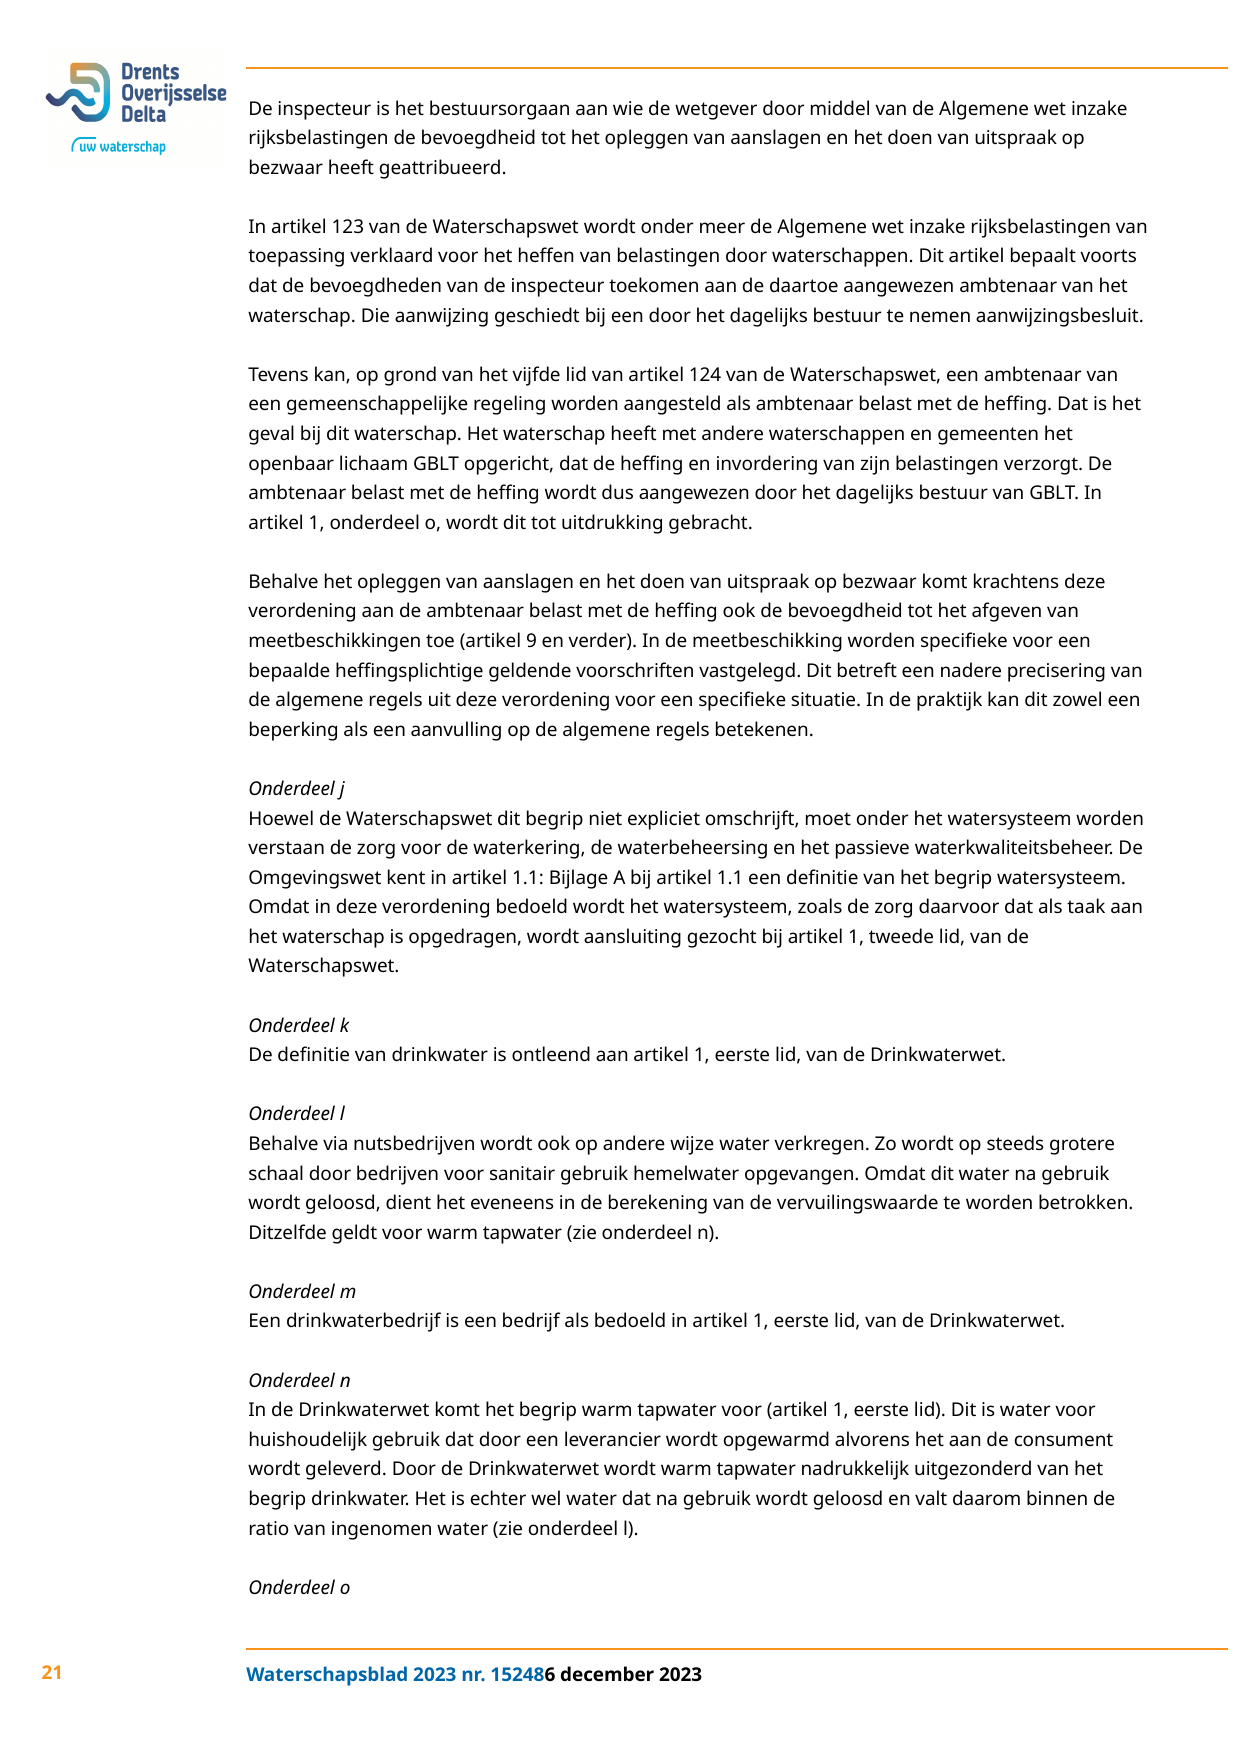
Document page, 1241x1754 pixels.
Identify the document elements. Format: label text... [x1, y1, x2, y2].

text Onderdeel m [248, 1278, 1152, 1304]
text Een drinkwaterbedrijf is een bedrijf als bedoeld in artikel 1, eerste lid, van de Drinkwaterwet. [248, 1308, 1152, 1333]
text Hoewel de Waterschapswet dit begrip niet expliciet omschrijft, moet onder het watersysteem worden verstaan de zorg voor de waterkering, de waterbeheersing en het passieve waterkwaliteitsbeheer. De Omgevingswet kent in artikel 1.1: Bijlage A bij artikel 1.1 een definitie van het begrip watersysteem. Omdat in deze verordening bedoeld wordt het watersysteem, zoals de zorg daarvoor dat als taak aan het waterschap is opgedragen, wordt aansluiting gezocht bij artikel 1, tweede lid, van de Waterschapswet. [248, 805, 1152, 978]
text Tevens kan, op grond van het vijfde lid van artikel 124 van de Waterschapswet, een ambtenaar van een gemeenschappelijke regeling worden aangesteld als ambtenaar belast met de heffing. Dat is het geval bij dit waterschap. Het waterschap heeft met andere waterschappen en gemeenten het openbaar lichaam GBLT opgericht, dat de heffing en invordering van zijn belastingen verzorgt. De ambtenaar belast met de heffing wordt dus aangewezen door het dagelijks bestuur van GBLT. In artikel 1, onderdeel o, wordt dit tot uitdrukking gebracht. [248, 361, 1152, 535]
picture [41, 47, 231, 172]
text Behalve via nutsbedrijven wordt ook op andere wijze water verkregen. Zo wordt op steeds grotere schaal door bedrijven voor sanitair gebruik hemelwater opgevangen. Omdat dit water na gebruik wordt geloosd, dient het eveneens in de berekening van de vervuilingswaarde te worden betrokken. Ditzelfde geldt voor warm tapwater (zie onderdeel n). [248, 1130, 1152, 1245]
text Onderdeel n [248, 1367, 1152, 1393]
text Onderdeel o [248, 1574, 1152, 1600]
text In de Drinkwaterwet komt het begrip warm tapwater voor (artikel 1, eerste lid). Dit is water voor huishoudelijk gebruik dat door een leverancier wordt opgewarmd alvorens het aan de consument wordt geleverd. Door de Drinkwaterwet wordt warm tapwater nadrukkelijk uitgezonderd van het begrip drinkwater. Het is echter wel water dat na gebruik wordt geloosd en valt daarom binnen de ratio van ingenomen water (zie onderdeel l). [248, 1396, 1152, 1541]
text Onderdeel l [248, 1101, 1152, 1126]
text Behalve het opleggen van aanslagen en het doen van uitspraak op bezwaar komt krachtens deze verordening aan de ambtenaar belast met de heffing ook de bevoegdheid tot het afgeven van meetbeschikkingen toe (artikel 9 en verder). In de meetbeschikking worden specifieke voor een bepaalde heffingsplichtige geldende voorschriften vastgelegd. Dit betreft een nadere precisering van de algemene regels uit deze verordening voor een specifieke situatie. In de praktijk kan dit zowel een beperking als een aanvulling op de algemene regels betekenen. [248, 568, 1152, 742]
text De definitie van drinkwater is ontleend aan artikel 1, eerste lid, van de Drinkwaterwet. [248, 1041, 1152, 1067]
text Onderdeel j [248, 775, 1152, 801]
text De inspecteur is het bestuursorgaan aan wie de wetgever door middel van de Algemene wet inzake rijksbelastingen de bevoegdheid tot het opleggen van aanslagen en het doen van uitspraak op bezwaar heeft geattribueerd. [248, 95, 1152, 180]
text In artikel 123 van de Waterschapswet wordt onder meer de Algemene wet inzake rijksbelastingen van toepassing verklaard voor het heffen van belastingen door waterschappen. Dit artikel bepaalt voorts dat de bevoegdheden van de inspecteur toekomen aan de daartoe aangewezen ambtenaar van het waterschap. Die aanwijzing geschiedt bij een door het dagelijks bestuur te nemen aanwijzingsbesluit. [248, 213, 1152, 328]
text Onderdeel k [248, 1012, 1152, 1038]
